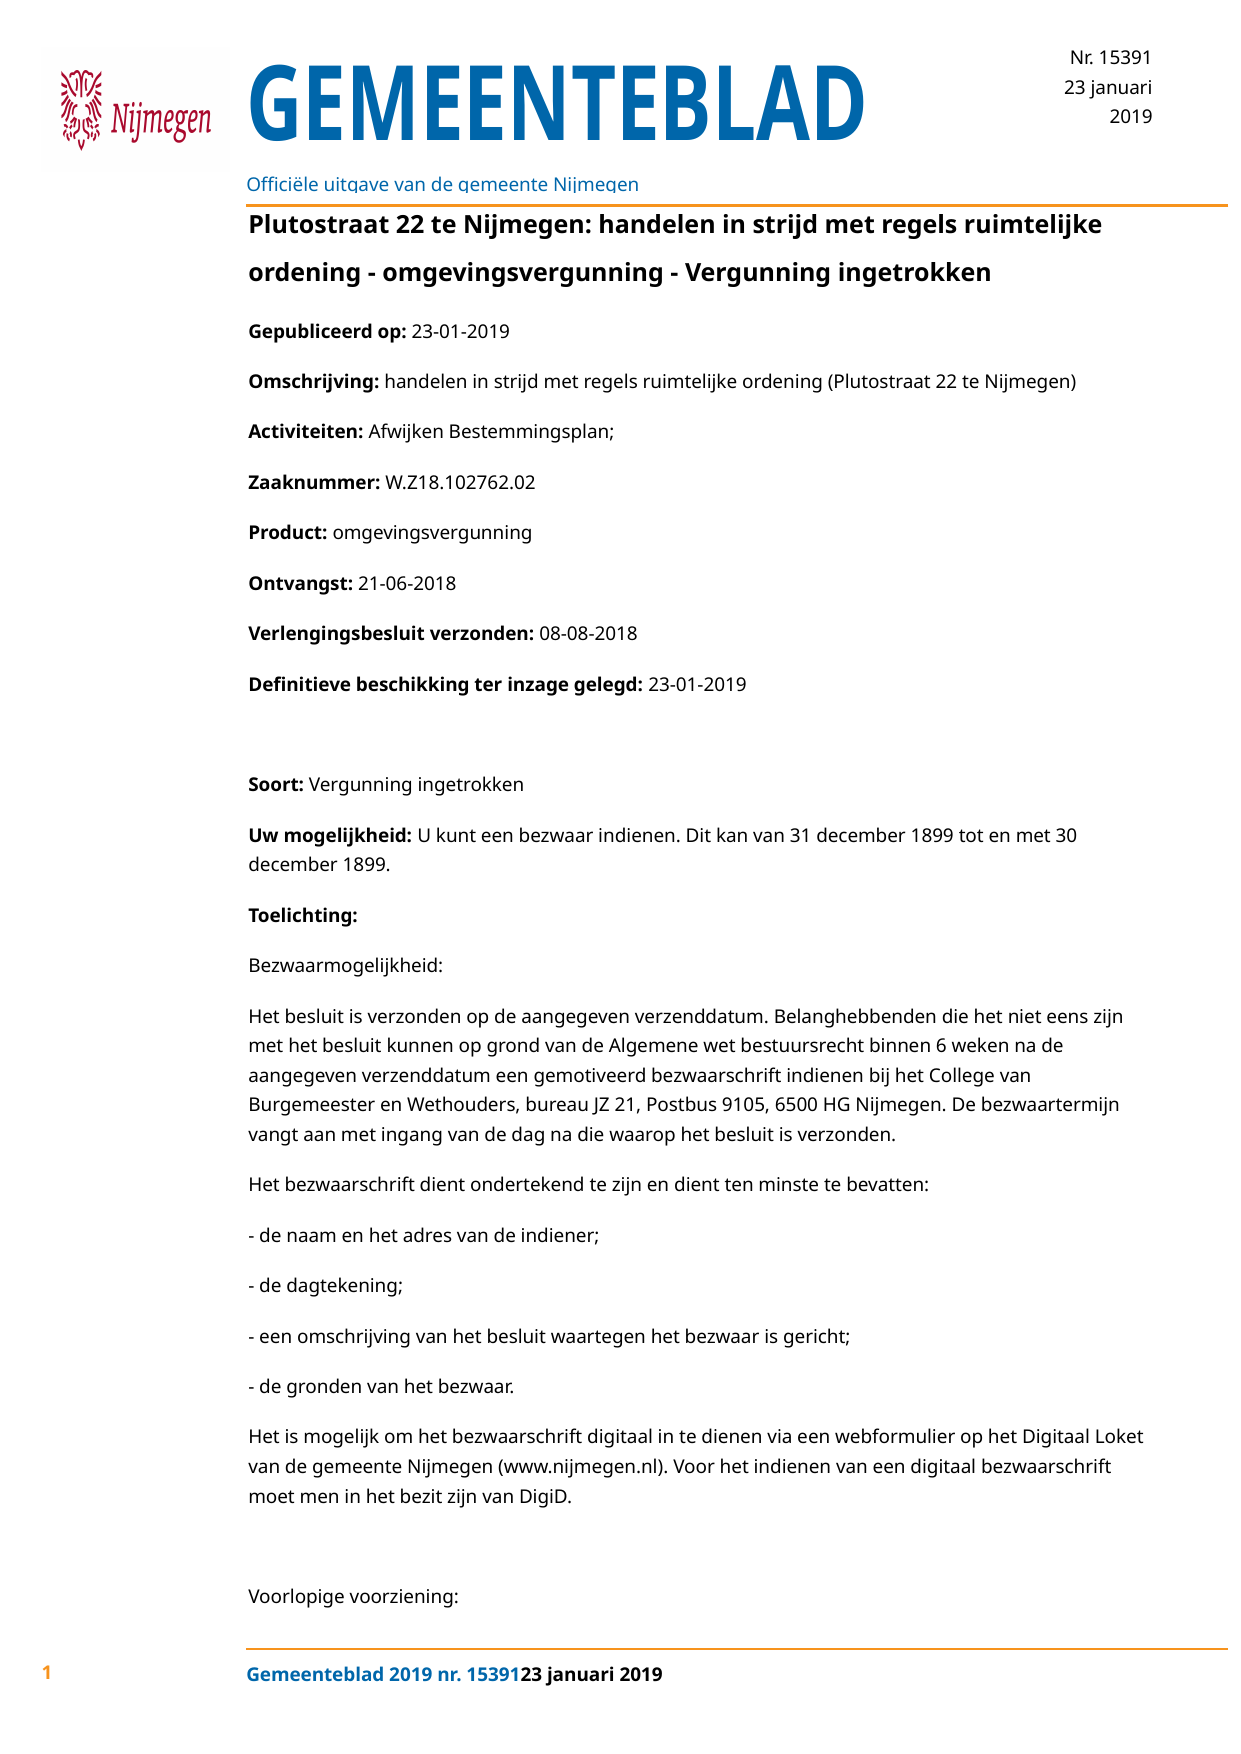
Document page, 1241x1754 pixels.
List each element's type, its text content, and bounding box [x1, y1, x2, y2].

text Voorlopige voorziening: [248, 1584, 1152, 1609]
text Gepubliceerd op: 23-01-2019 [248, 318, 1152, 344]
text Het is mogelijk om het bezwaarschrift digitaal in te dienen via een webformulier op het Digitaal Loket van de gemeente Nijmegen (www.nijmegen.nl). Voor het indienen van een digitaal bezwaarschrift moet men in het bezit zijn van DigiD. [248, 1424, 1152, 1509]
text - de naam en het adres van de indiener; [248, 1222, 1152, 1248]
text Het bezwaarschrift dient ondertekend te zijn en dient ten minste te bevatten: [248, 1172, 1152, 1197]
text Product: omgevingsvergunning [248, 519, 1152, 545]
text Omschrijving: handelen in strijd met regels ruimtelijke ordening (Plutostraat 22 te Nijmegen) [248, 368, 1152, 394]
text - een omschrijving van het besluit waartegen het bezwaar is gericht; [248, 1323, 1152, 1349]
text Activiteiten: Afwijken Bestemmingsplan; [248, 419, 1152, 444]
text Ontvangst: 21-06-2018 [248, 570, 1152, 596]
text Plutostraat 22 te Nijmegen: handelen in strijd met regels ruimtelijke ordening - omgevingsvergunning - Vergunning ingetrokken [248, 207, 1152, 288]
text Het besluit is verzonden op de aangegeven verzenddatum. Belanghebbenden die het niet eens zijn met het besluit kunnen op grond van de Algemene wet bestuursrecht binnen 6 weken na de aangegeven verzenddatum een gemotiveerd bezwaarschrift indienen bij het College van Burgemeester en Wethouders, bureau JZ 21, Postbus 9105, 6500 HG Nijmegen. De bezwaartermijn vangt aan met ingang van de dag na die waarop het besluit is verzonden. [248, 1003, 1152, 1147]
text Uw mogelijkheid: U kunt een bezwaar indienen. Dit kan van 31 december 1899 tot en met 30 december 1899. [248, 822, 1152, 877]
text - de gronden van het bezwaar. [248, 1373, 1152, 1399]
text Toelichting: [248, 902, 1152, 928]
text Bezwaarmogelijkheid: [248, 952, 1152, 978]
text Definitieve beschikking ter inzage gelegd: 23-01-2019 [248, 671, 1152, 697]
picture [41, 47, 231, 172]
text Zaaknummer: W.Z18.102762.02 [248, 469, 1152, 495]
text - de dagtekening; [248, 1272, 1152, 1298]
text Soort: Vergunning ingetrokken [248, 772, 1152, 797]
text Verlengingsbesluit verzonden: 08-08-2018 [248, 620, 1152, 646]
